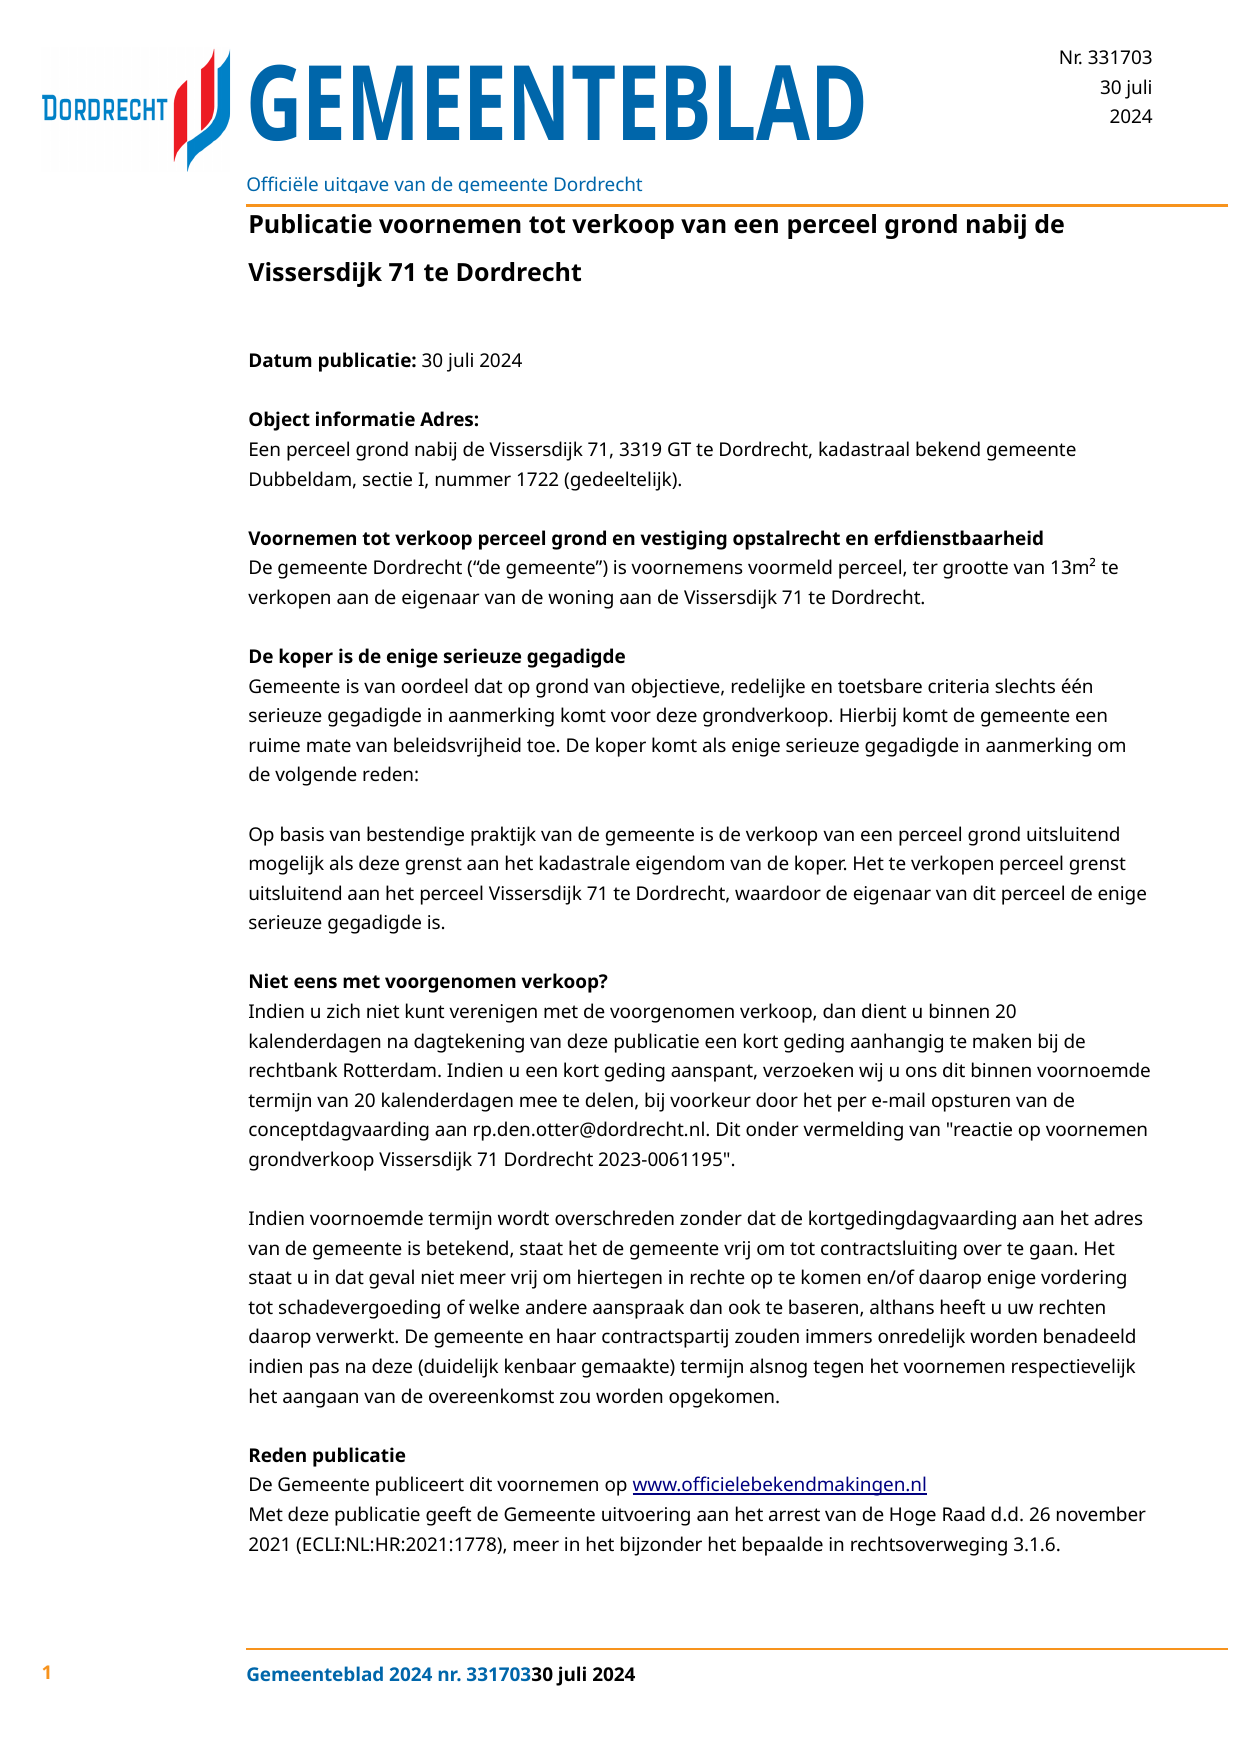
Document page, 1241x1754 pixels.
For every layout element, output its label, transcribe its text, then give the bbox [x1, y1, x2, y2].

text Gemeente is van oordeel dat op grond van objectieve, redelijke en toetsbare criteria slechts één serieuze gegadigde in aanmerking komt voor deze grondverkoop. Hierbij komt de gemeente een ruime mate van beleidsvrijheid toe. De koper komt als enige serieuze gegadigde in aanmerking om de volgende reden: [248, 673, 1152, 787]
text Object informatie Adres: [248, 407, 1152, 432]
text Met deze publicatie geeft de Gemeente uitvoering aan het arrest van de Hoge Raad d.d. 26 november 2021 (ECLI:NL:HR:2021:1778), meer in het bijzonder het bepaalde in rechtsoverweging 3.1.6. [248, 1501, 1152, 1557]
text Op basis van bestendige praktijk van de gemeente is de verkoop van een perceel grond uitsluitend mogelijk als deze grenst aan het kadastrale eigendom van de koper. Het te verkopen perceel grenst uitsluitend aan het perceel Vissersdijk 71 te Dordrecht, waardoor de eigenaar van dit perceel de enige serieuze gegadigde is. [248, 821, 1152, 935]
text De koper is de enige serieuze gegadigde [248, 643, 1152, 669]
text Reden publicatie [248, 1442, 1152, 1468]
text Niet eens met voorgenomen verkoop? [248, 969, 1152, 994]
text De gemeente Dordrecht (“de gemeente”) is voornemens voormeld perceel, ter grootte van 13m² te verkopen aan de eigenaar van de woning aan de Vissersdijk 71 te Dordrecht. [248, 554, 1152, 610]
text Een perceel grond nabij de Vissersdijk 71, 3319 GT te Dordrecht, kadastraal bekend gemeente Dubbeldam, sectie I, nummer 1722 (gedeeltelijk). [248, 436, 1152, 492]
text Publicatie voornemen tot verkoop van een perceel grond nabij de Vissersdijk 71 te Dordrecht [248, 207, 1152, 288]
text Indien voornoemde termijn wordt overschreden zonder dat de kortgedingdagvaarding aan het adres van de gemeente is betekend, staat het de gemeente vrij om tot contractsluiting over te gaan. Het staat u in dat geval niet meer vrij om hiertegen in rechte op te komen en/of daarop enige vordering tot schadevergoeding of welke andere aanspraak dan ook te baseren, althans heeft u uw rechten daarop verwerkt. De gemeente en haar contractspartij zouden immers onredelijk worden benadeeld indien pas na deze (duidelijk kenbaar gemaakte) termijn alsnog tegen het voornemen respectievelijk het aangaan van de overeenkomst zou worden opgekomen. [248, 1205, 1152, 1409]
text Indien u zich niet kunt verenigen met de voorgenomen verkoop, dan dient u binnen 20 kalenderdagen na dagtekening van deze publicatie een kort geding aanhangig te maken bij de rechtbank Rotterdam. Indien u een kort geding aanspant, verzoeken wij u ons dit binnen voornoemde termijn van 20 kalenderdagen mee te delen, bij voorkeur door het per e-mail opsturen van de conceptdagvaarding aan rp.den.otter@dordrecht.nl. Dit onder vermelding van "reactie op voornemen grondverkoop Vissersdijk 71 Dordrecht 2023-0061195". [248, 998, 1152, 1172]
text Voornemen tot verkoop perceel grond en vestiging opstalrecht en erfdienstbaarheid [248, 525, 1152, 551]
text De Gemeente publiceert dit voornemen op www.officielebekendmakingen.nl [248, 1472, 1152, 1497]
text Datum publicatie: 30 juli 2024 [248, 347, 1152, 373]
picture [41, 47, 231, 172]
